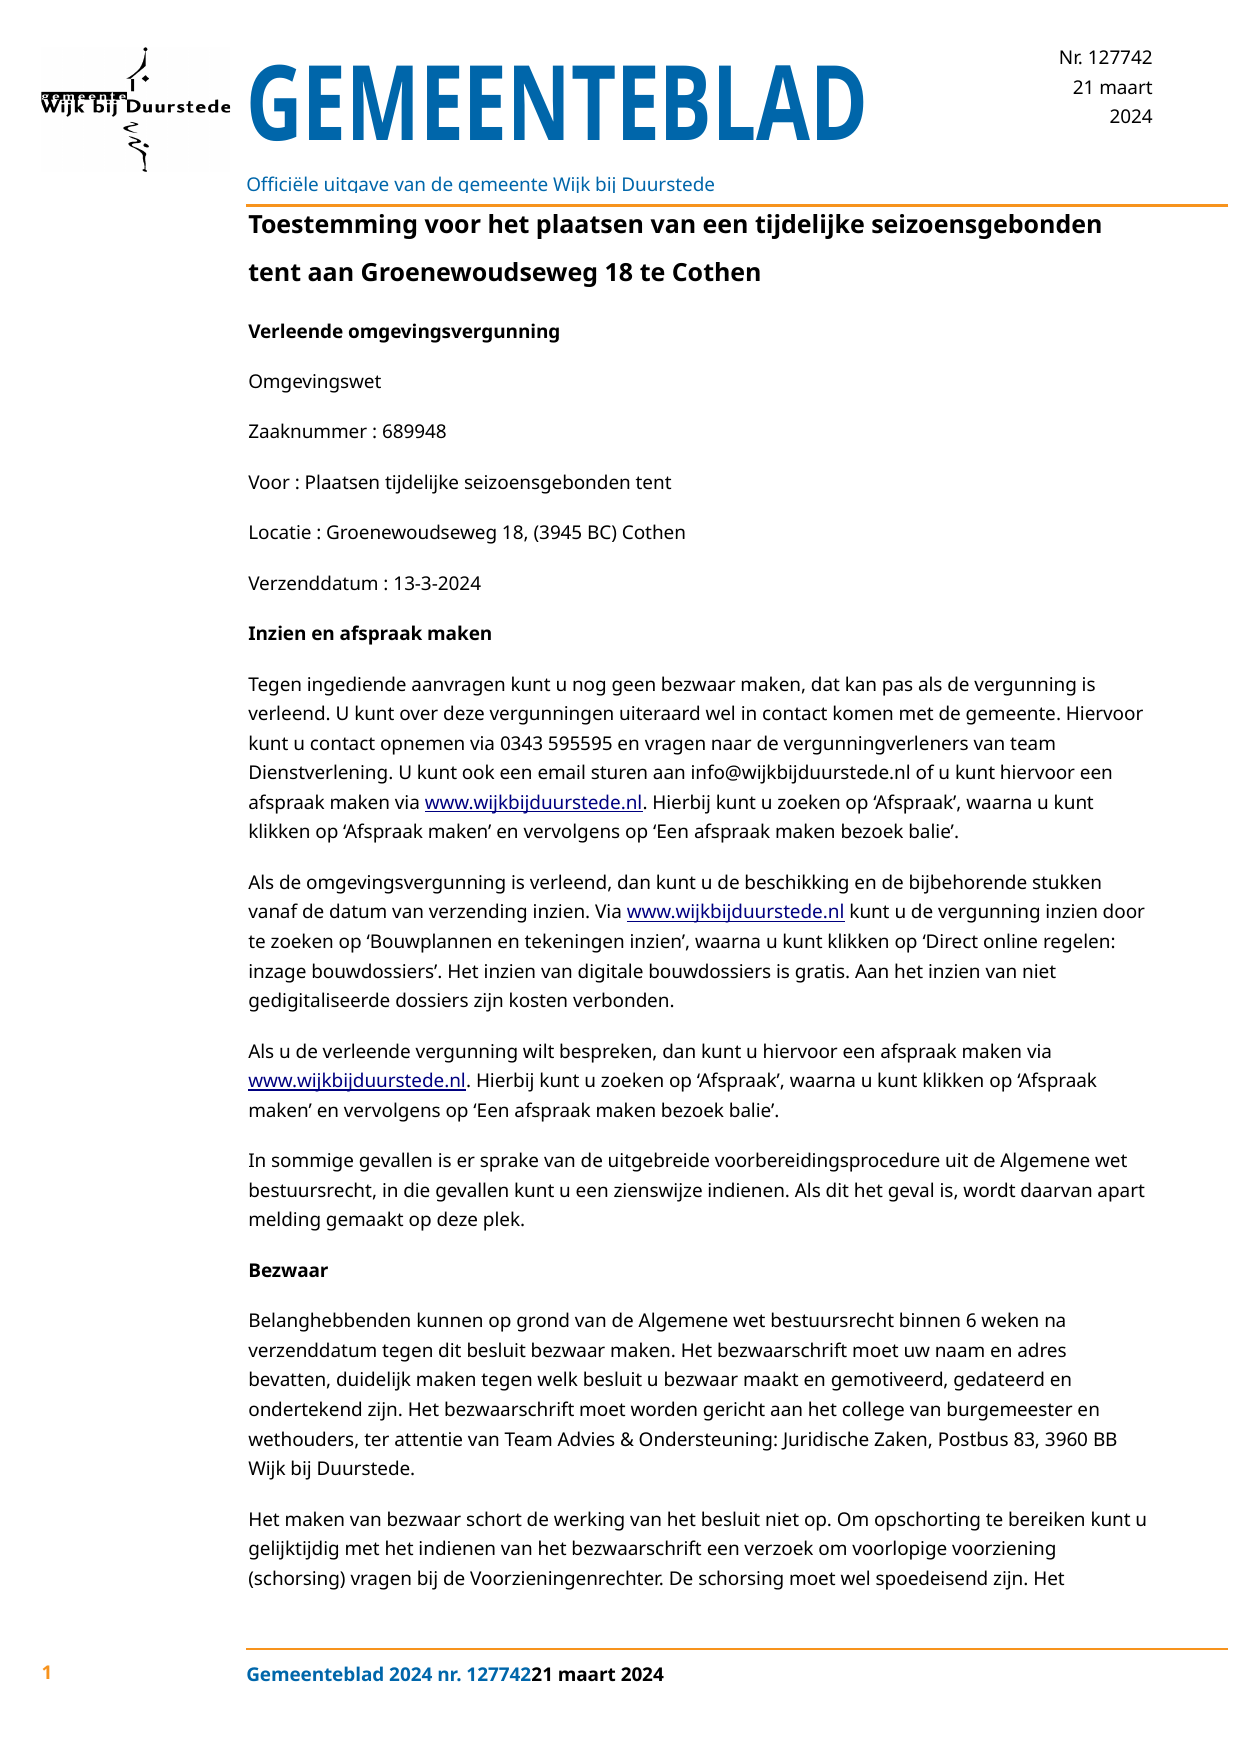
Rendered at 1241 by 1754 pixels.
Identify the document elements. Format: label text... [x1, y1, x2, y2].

text Het maken van bezwaar schort de werking van het besluit niet op. Om opschorting te bereiken kunt u gelijktijdig met het indienen van het bezwaarschrift een verzoek om voorlopige voorziening (schorsing) vragen bij de Voorzieningenrechter. De schorsing moet wel spoedeisend zijn. Het [248, 1506, 1152, 1591]
text Belanghebbenden kunnen op grond van de Algemene wet bestuursrecht binnen 6 weken na verzenddatum tegen dit besluit bezwaar maken. Het bezwaarschrift moet uw naam en adres bevatten, duidelijk maken tegen welk besluit u bezwaar maakt en gemotiveerd, gedateerd en ondertekend zijn. Het bezwaarschrift moet worden gericht aan het college van burgemeester en wethouders, ter attentie van Team Advies & Ondersteuning: Juridische Zaken, Postbus 83, 3960 BB Wijk bij Duurstede. [248, 1307, 1152, 1481]
text Tegen ingediende aanvragen kunt u nog geen bezwaar maken, dat kan pas als de vergunning is verleend. U kunt over deze vergunningen uiteraard wel in contact komen met de gemeente. Hiervoor kunt u contact opnemen via 0343 595595 en vragen naar de vergunningverleners van team Dienstverlening. U kunt ook een email sturen aan info@wijkbijduurstede.nl of u kunt hiervoor een afspraak maken via www.wijkbijduurstede.nl. Hierbij kunt u zoeken op ‘Afspraak’, waarna u kunt klikken op ‘Afspraak maken’ en vervolgens op ‘Een afspraak maken bezoek balie’. [248, 671, 1152, 844]
text Inzien en afspraak maken [248, 620, 1152, 646]
text Als u de verleende vergunning wilt bespreken, dan kunt u hiervoor een afspraak maken via www.wijkbijduurstede.nl. Hierbij kunt u zoeken op ‘Afspraak’, waarna u kunt klikken op ‘Afspraak maken’ en vervolgens op ‘Een afspraak maken bezoek balie’. [248, 1038, 1152, 1123]
text Verzenddatum : 13-3-2024 [248, 570, 1152, 596]
text Locatie : Groenewoudseweg 18, (3945 BC) Cothen [248, 519, 1152, 545]
text Als de omgevingsvergunning is verleend, dan kunt u de beschikking en de bijbehorende stukken vanaf de datum van verzending inzien. Via www.wijkbijduurstede.nl kunt u de vergunning inzien door te zoeken op ‘Bouwplannen en tekeningen inzien’, waarna u kunt klikken op ‘Direct online regelen: inzage bouwdossiers’. Het inzien van digitale bouwdossiers is gratis. Aan het inzien van niet gedigitaliseerde dossiers zijn kosten verbonden. [248, 869, 1152, 1013]
text Bezwaar [248, 1257, 1152, 1283]
text In sommige gevallen is er sprake van de uitgebreide voorbereidingsprocedure uit de Algemene wet bestuursrecht, in die gevallen kunt u een zienswijze indienen. Als dit het geval is, wordt daarvan apart melding gemaakt op deze plek. [248, 1147, 1152, 1232]
picture [41, 47, 231, 172]
text Verleende omgevingsvergunning [248, 318, 1152, 344]
text Omgevingswet [248, 368, 1152, 394]
text Zaaknummer : 689948 [248, 419, 1152, 444]
text Voor : Plaatsen tijdelijke seizoensgebonden tent [248, 469, 1152, 495]
text Toestemming voor het plaatsen van een tijdelijke seizoensgebonden tent aan Groenewoudseweg 18 te Cothen [248, 207, 1152, 288]
